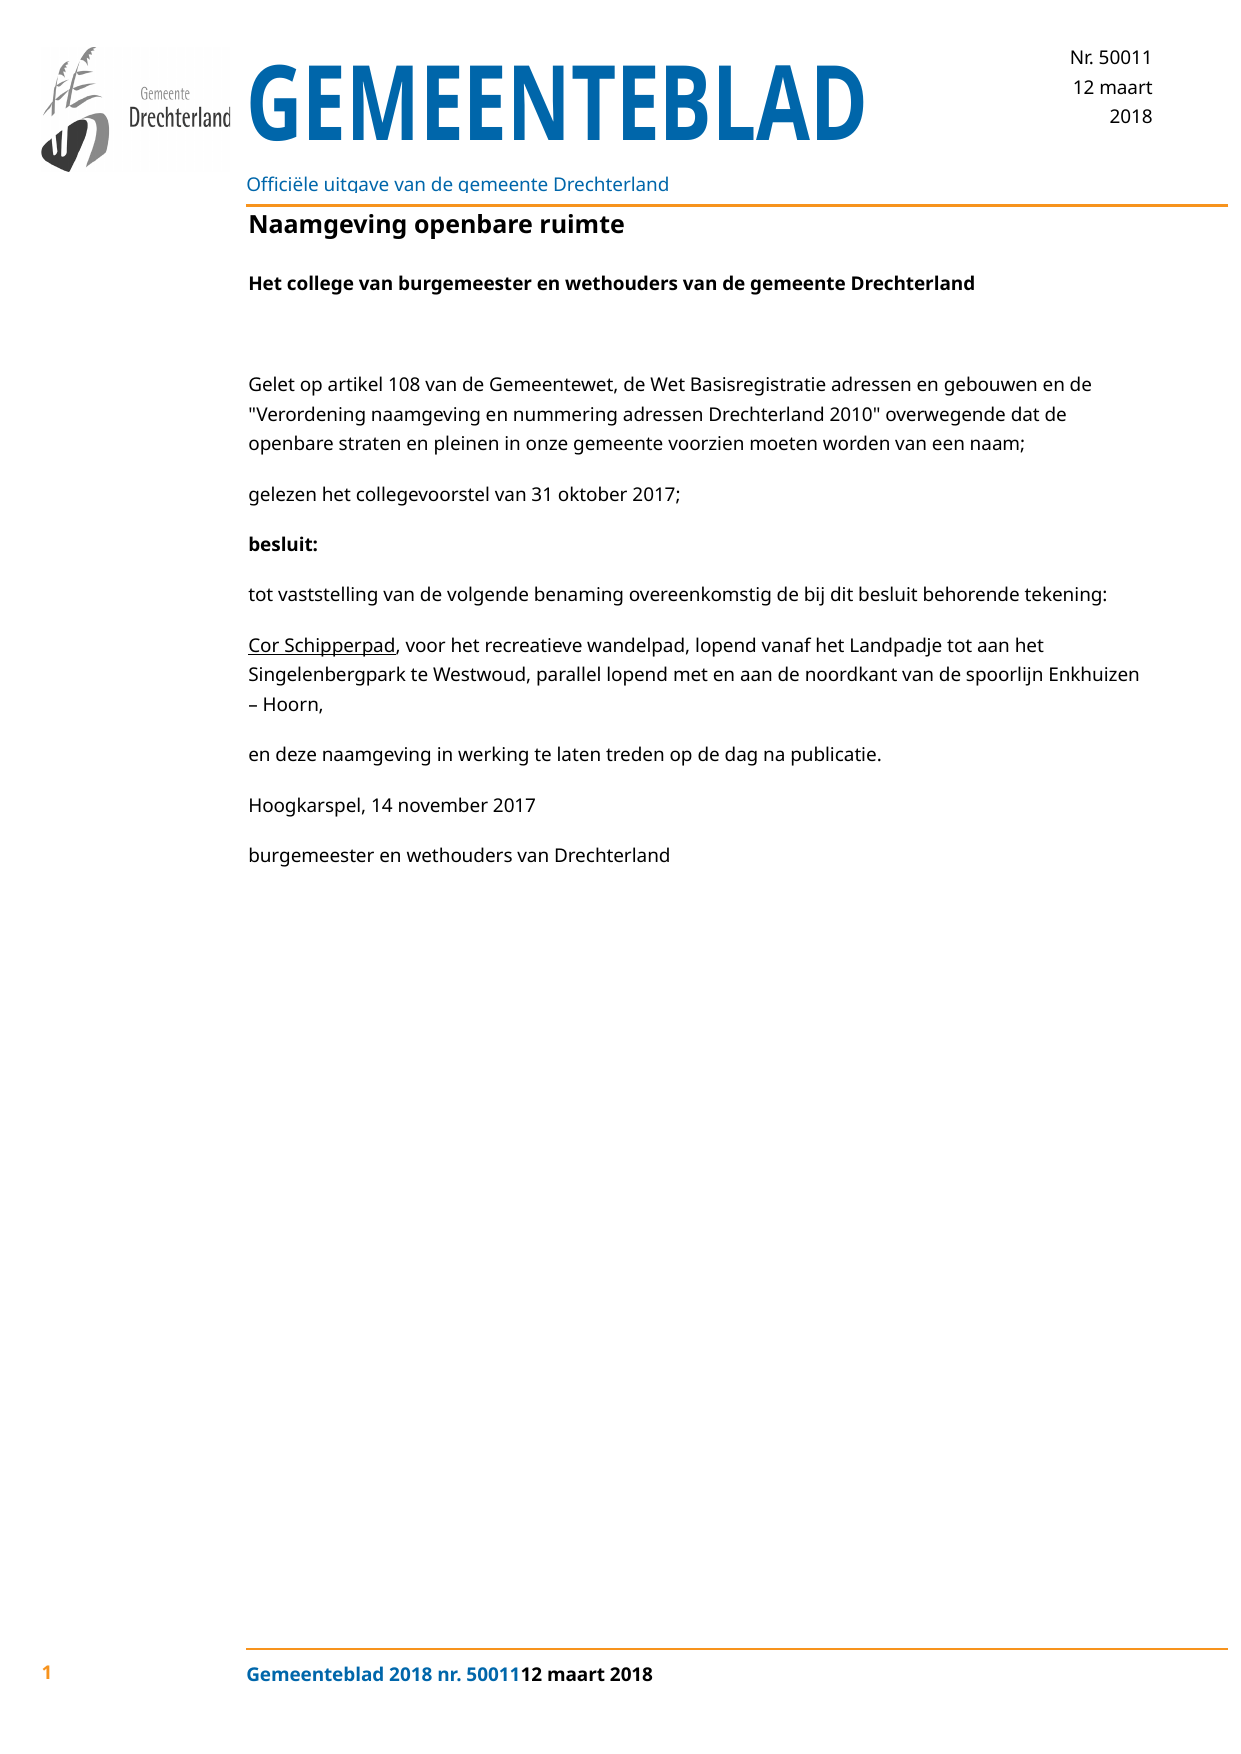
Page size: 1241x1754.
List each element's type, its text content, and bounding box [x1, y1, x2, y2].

text besluit: [248, 531, 1152, 557]
text Gelet op artikel 108 van de Gemeentewet, de Wet Basisregistratie adressen en gebouwen en de "Verordening naamgeving en nummering adressen Drechterland 2010" overwegende dat de openbare straten en pleinen in onze gemeente voorzien moeten worden van een naam; [248, 371, 1152, 456]
text gelezen het collegevoorstel van 31 oktober 2017; [248, 481, 1152, 506]
text Cor Schipperpad, voor het recreatieve wandelpad, lopend vanaf het Landpadje tot aan het Singelenbergpark te Westwoud, parallel lopend met en aan de noordkant van de spoorlijn Enkhuizen – Hoorn, [248, 632, 1152, 717]
text Naamgeving openbare ruimte [248, 207, 1152, 241]
text tot vaststelling van de volgende benaming overeenkomstig de bij dit besluit behorende tekening: [248, 582, 1152, 607]
text burgemeester en wethouders van Drechterland [248, 842, 1152, 868]
text Hoogkarspel, 14 november 2017 [248, 792, 1152, 818]
text en deze naamgeving in werking te laten treden op de dag na publicatie. [248, 742, 1152, 767]
text Het college van burgemeester en wethouders van de gemeente Drechterland [248, 270, 1152, 296]
picture [41, 47, 231, 172]
